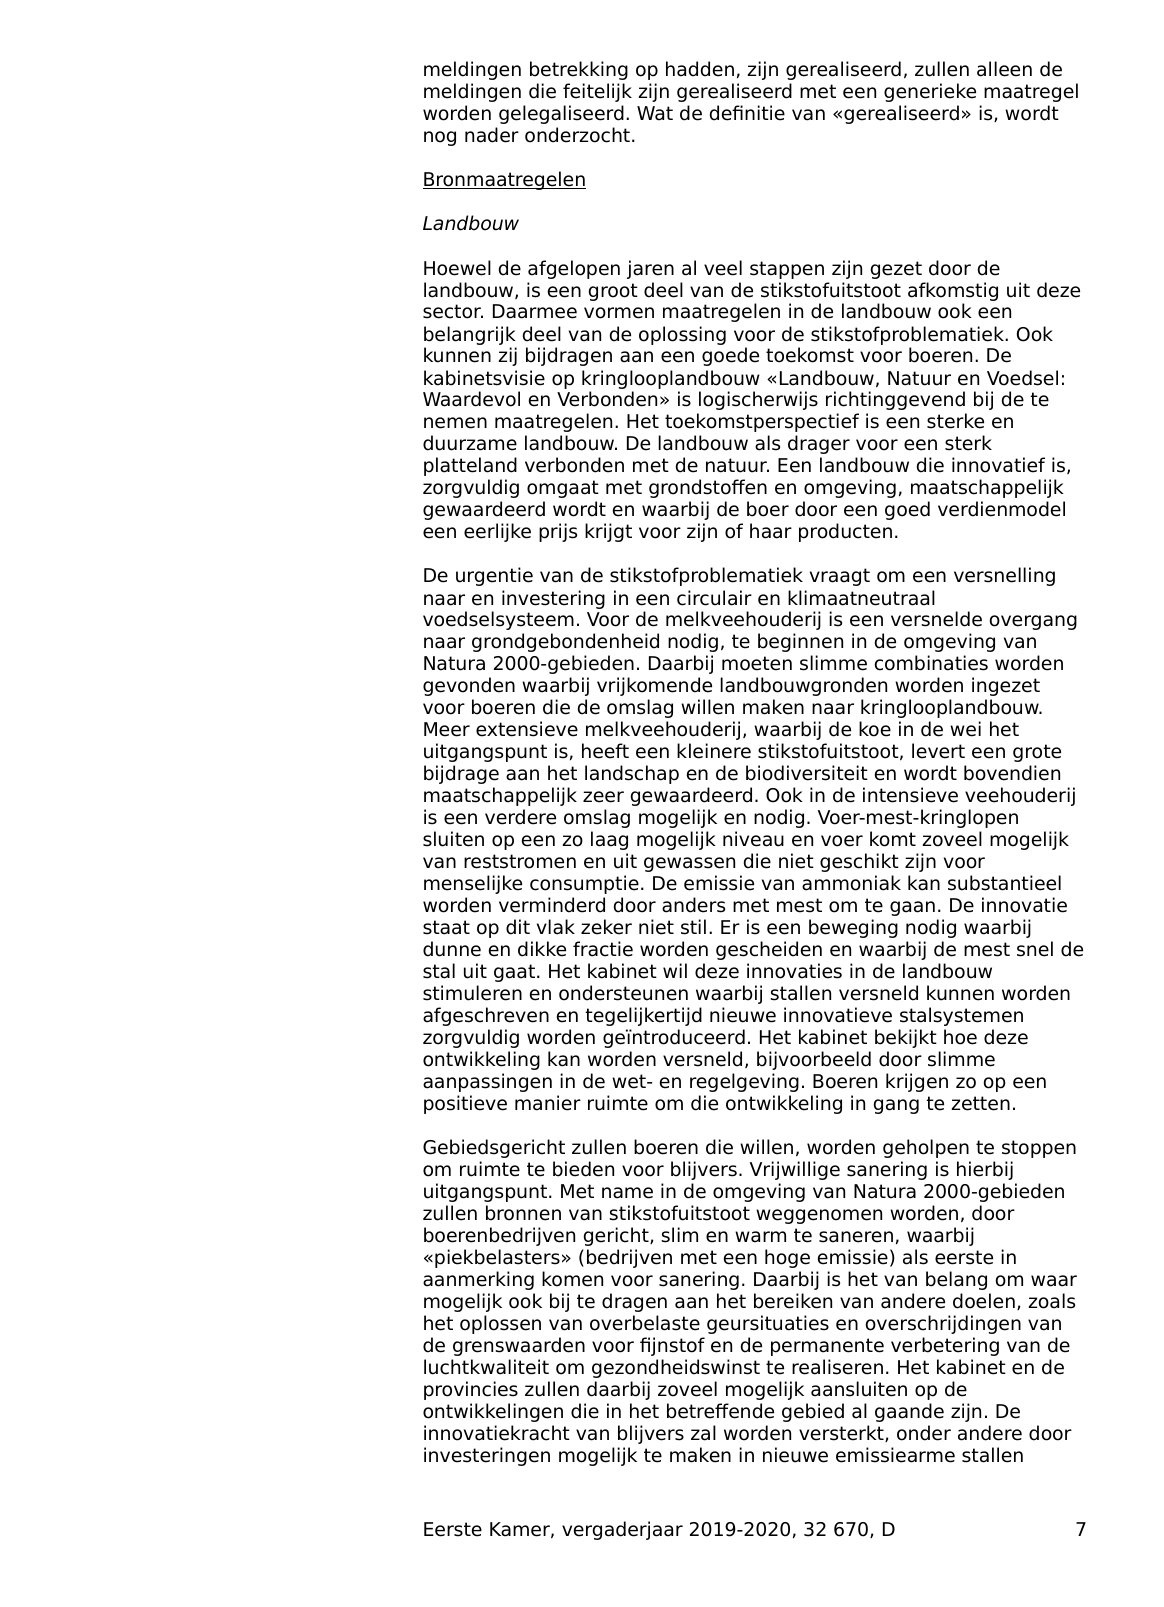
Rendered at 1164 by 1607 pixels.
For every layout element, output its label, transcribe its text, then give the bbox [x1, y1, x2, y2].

text Gebiedsgericht zullen boeren die willen, worden geholpen te stoppen om ruimte te bieden voor blijvers. Vrijwillige sanering is hierbij uitgangspunt. Met name in de omgeving van Natura 2000-gebieden zullen bronnen van stikstofuitstoot weggenomen worden, door boerenbedrijven gericht, slim en warm te saneren, waarbij «piekbelasters» (bedrijven met een hoge emissie) als eerste in aanmerking komen voor sanering. Daarbij is het van belang om waar mogelijk ook bij te dragen aan het bereiken van andere doelen, zoals het oplossen van overbelaste geursituaties en overschrijdingen van de grenswaarden voor fijnstof en de permanente verbetering van de luchtkwaliteit om gezondheidswinst te realiseren. Het kabinet en de provincies zullen daarbij zoveel mogelijk aansluiten op de ontwikkelingen die in het betreffende gebied al gaande zijn. De innovatiekracht van blijvers zal worden versterkt, onder andere door investeringen mogelijk te maken in nieuwe emissiearme stallen [422, 1137, 1087, 1467]
text meldingen betrekking op hadden, zijn gerealiseerd, zullen alleen de meldingen die feitelijk zijn gerealiseerd met een generieke maatregel worden gelegaliseerd. Wat de definitie van «gerealiseerd» is, wordt nog nader onderzocht. [422, 59, 1087, 147]
text De urgentie van de stikstofproblematiek vraagt om een versnelling naar en investering in een circulair en klimaatneutraal voedselsysteem. Voor de melkveehouderij is een versnelde overgang naar grondgebondenheid nodig, te beginnen in de omgeving van Natura 2000-gebieden. Daarbij moeten slimme combinaties worden gevonden waarbij vrijkomende landbouwgronden worden ingezet voor boeren die de omslag willen maken naar kringlooplandbouw. Meer extensieve melkveehouderij, waarbij de koe in de wei het uitgangspunt is, heeft een kleinere stikstofuitstoot, levert een grote bijdrage aan het landschap en de biodiversiteit en wordt bovendien maatschappelijk zeer gewaardeerd. Ook in de intensieve veehouderij is een verdere omslag mogelijk en nodig. Voer-mest-kringlopen sluiten op een zo laag mogelijk niveau en voer komt zoveel mogelijk van reststromen en uit gewassen die niet geschikt zijn voor menselijke consumptie. De emissie van ammoniak kan substantieel worden verminderd door anders met mest om te gaan. De innovatie staat op dit vlak zeker niet stil. Er is een beweging nodig waarbij dunne en dikke fractie worden gescheiden en waarbij de mest snel de stal uit gaat. Het kabinet wil deze innovaties in de landbouw stimuleren en ondersteunen waarbij stallen versneld kunnen worden afgeschreven en tegelijkertijd nieuwe innovatieve stalsystemen zorgvuldig worden geïntroduceerd. Het kabinet bekijkt hoe deze ontwikkeling kan worden versneld, bijvoorbeeld door slimme aanpassingen in de wet- en regelgeving. Boeren krijgen zo op een positieve manier ruimte om die ontwikkeling in gang te zetten. [422, 565, 1087, 1115]
subtitle Landbouw [422, 213, 1087, 235]
subtitle Bronmaatregelen [422, 169, 1087, 191]
text Hoewel de afgelopen jaren al veel stappen zijn gezet door de landbouw, is een groot deel van de stikstofuitstoot afkomstig uit deze sector. Daarmee vormen maatregelen in de landbouw ook een belangrijk deel van de oplossing voor de stikstofproblematiek. Ook kunnen zij bijdragen aan een goede toekomst voor boeren. De kabinetsvisie op kringlooplandbouw «Landbouw, Natuur en Voedsel: Waardevol en Verbonden» is logischerwijs richtinggevend bij de te nemen maatregelen. Het toekomstperspectief is een sterke en duurzame landbouw. De landbouw als drager voor een sterk platteland verbonden met de natuur. Een landbouw die innovatief is, zorgvuldig omgaat met grondstoffen en omgeving, maatschappelijk gewaardeerd wordt en waarbij de boer door een goed verdienmodel een eerlijke prijs krijgt voor zijn of haar producten. [422, 257, 1087, 543]
